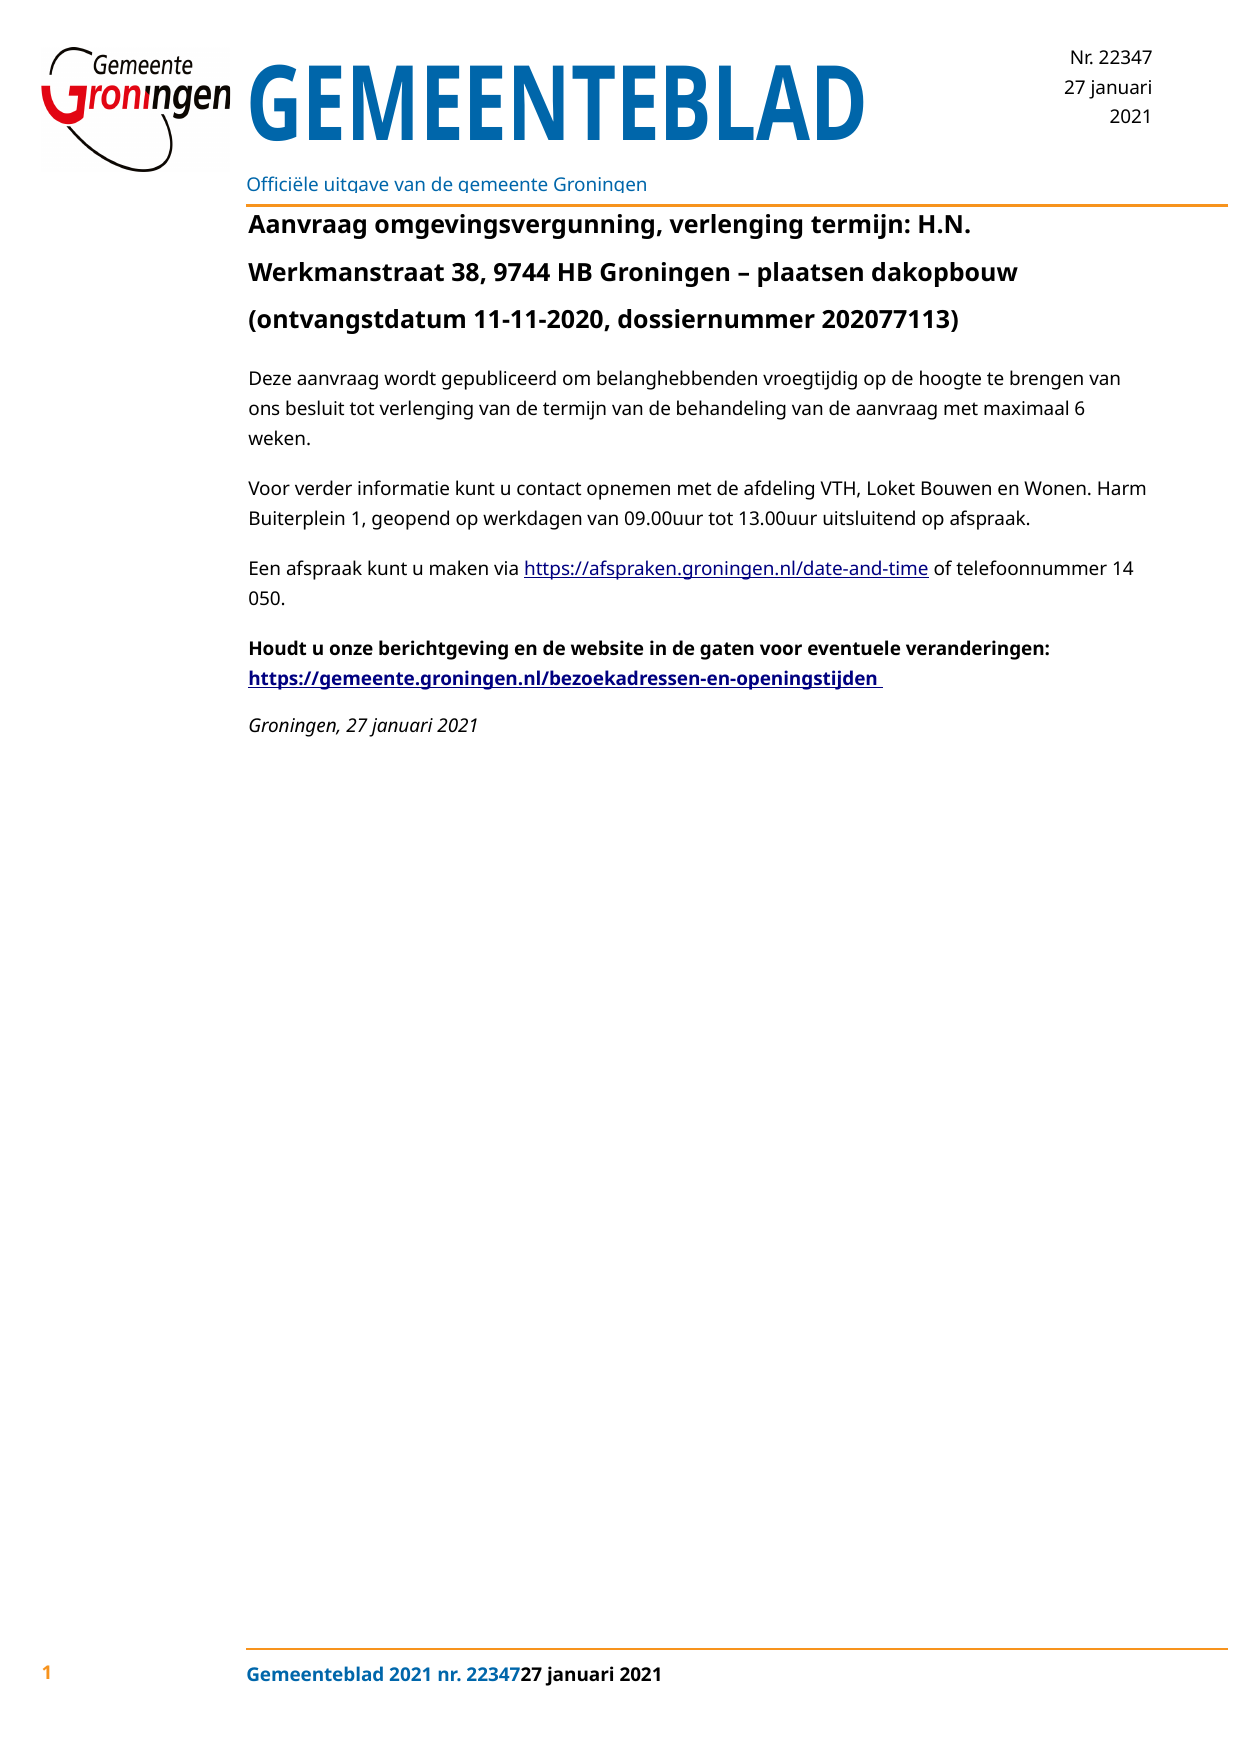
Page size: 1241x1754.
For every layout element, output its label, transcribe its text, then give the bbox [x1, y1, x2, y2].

text Houdt u onze berichtgeving en de website in de gaten voor eventuele veranderingen: https://gemeente.groningen.nl/bezoekadressen-en-openingstijden [248, 635, 1152, 690]
text Aanvraag omgevingsvergunning, verlenging termijn: H.N. Werkmanstraat 38, 9744 HB Groningen – plaatsen dakopbouw (ontvangstdatum 11-11-2020, dossiernummer 202077113) [248, 207, 1152, 336]
text Groningen, 27 januari 2021 [248, 712, 1152, 738]
text Voor verder informatie kunt u contact opnemen met de afdeling VTH, Loket Bouwen en Wonen. Harm Buiterplein 1, geopend op werkdagen van 09.00uur tot 13.00uur uitsluitend op afspraak. [248, 475, 1152, 530]
text Deze aanvraag wordt gepubliceerd om belanghebbenden vroegtijdig op de hoogte te brengen van ons besluit tot verlenging van de termijn van de behandeling van de aanvraag met maximaal 6 weken. [248, 366, 1152, 450]
picture [41, 47, 231, 172]
text Een afspraak kunt u maken via https://afspraken.groningen.nl/date-and-time of telefoonnummer 14 050. [248, 555, 1152, 610]
